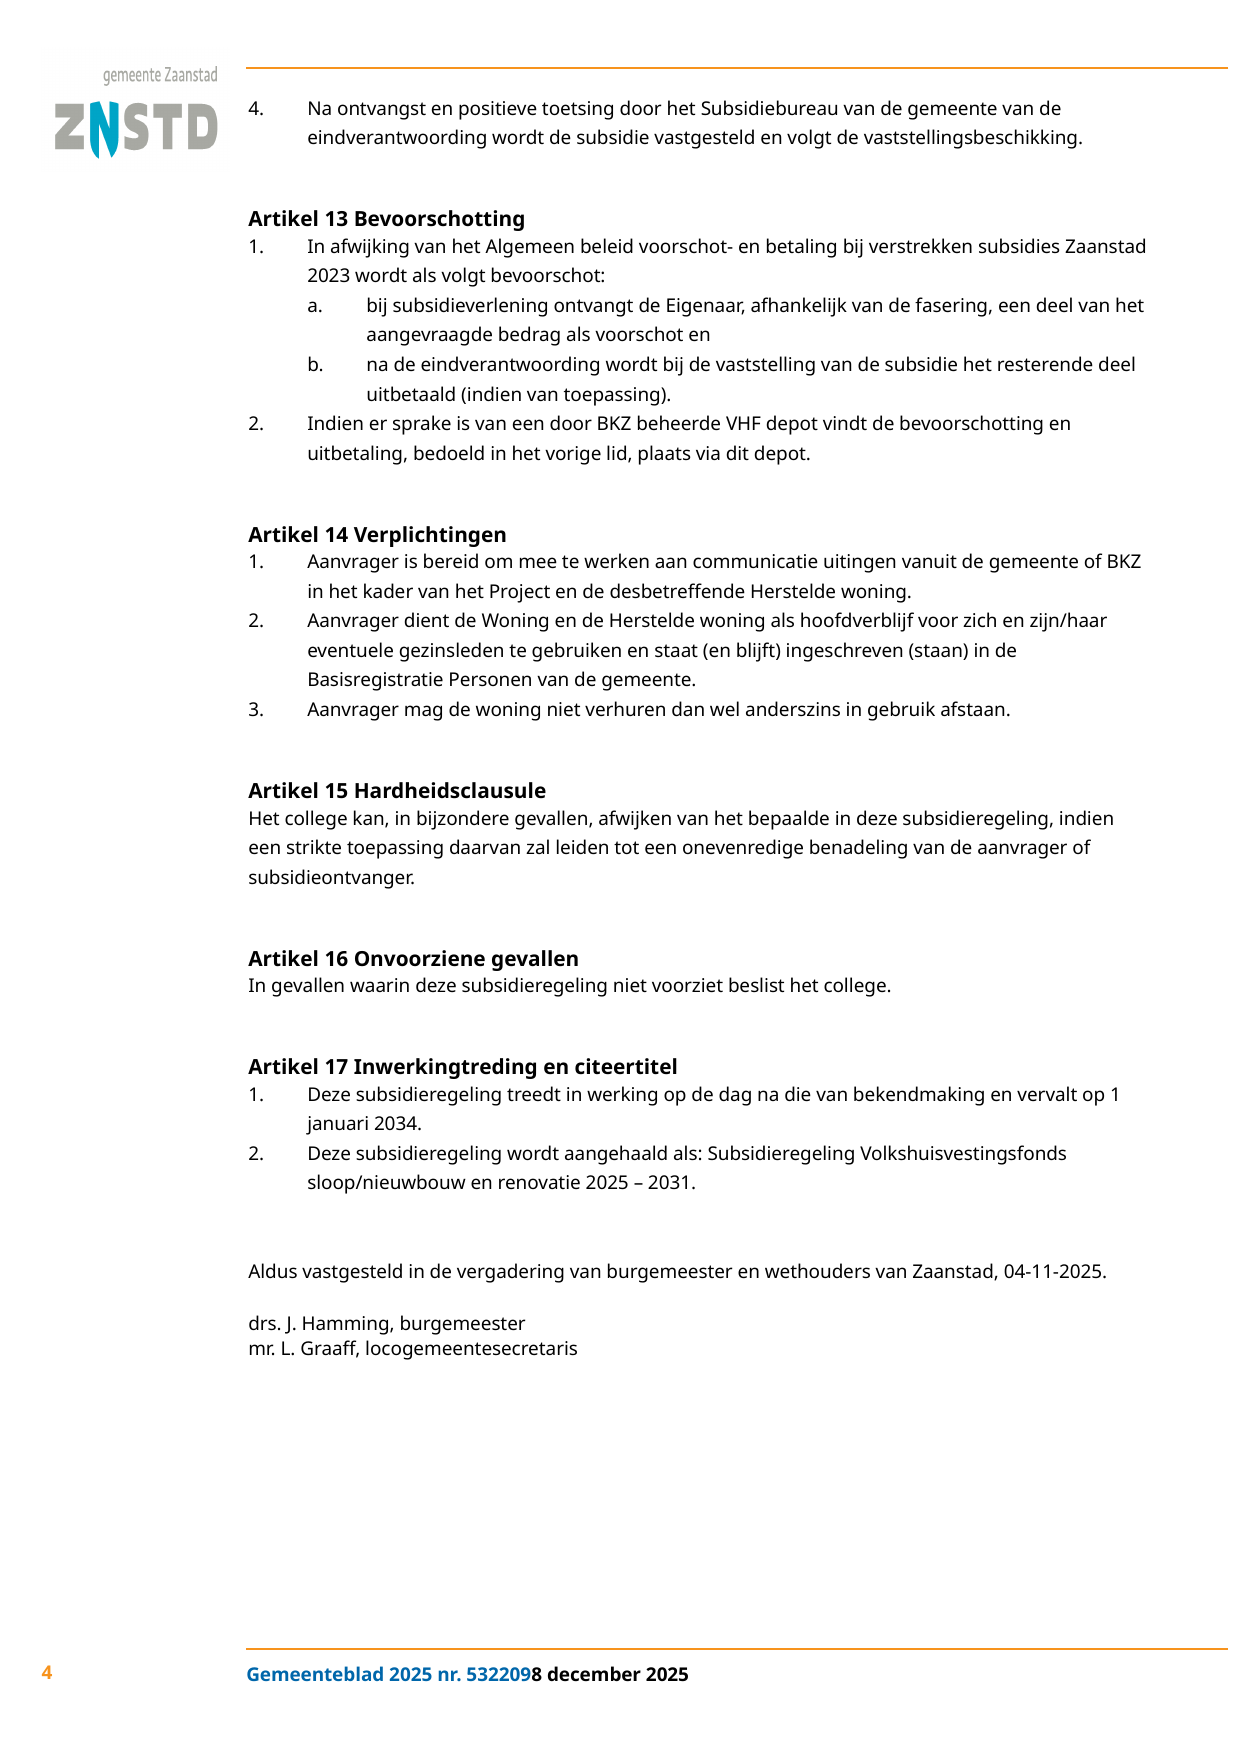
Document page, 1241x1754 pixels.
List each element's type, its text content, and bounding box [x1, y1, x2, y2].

text Aldus vastgesteld in de vergadering van burgemeester en wethouders van Zaanstad, 04-11-2025. [248, 1258, 1152, 1284]
text Artikel 13 Bevoorschotting [248, 204, 1152, 233]
list Aanvrager mag de woning niet verhuren dan wel anderszins in gebruik afstaan. [248, 696, 1152, 722]
list na de eindverantwoording wordt bij de vaststelling van de subsidie het resterende deel uitbetaald (indien van toepassing). [307, 351, 1152, 406]
text mr. L. Graaff, locogemeentesecretaris [248, 1335, 1152, 1361]
text In gevallen waarin deze subsidieregeling niet voorziet beslist het college. [248, 972, 1152, 998]
text Artikel 15 Hardheidsclausule [248, 776, 1152, 805]
text drs. J. Hamming, burgemeester [248, 1310, 1152, 1335]
list Indien er sprake is van een door BKZ beheerde VHF depot vindt de bevoorschotting en uitbetaling, bedoeld in het vorige lid, plaats via dit depot. [248, 410, 1152, 466]
list Aanvrager is bereid om mee te werken aan communicatie uitingen vanuit de gemeente of BKZ in het kader van het Project en de desbetreffende Herstelde woning. [248, 548, 1152, 604]
list bij subsidieverlening ontvangt de Eigenaar, afhankelijk van de fasering, een deel van het aangevraagde bedrag als voorschot en [307, 292, 1152, 347]
list Na ontvangst en positieve toetsing door het Subsidiebureau van de gemeente van de eindverantwoording wordt de subsidie vastgesteld en volgt de vaststellingsbeschikking. [248, 95, 1152, 150]
list In afwijking van het Algemeen beleid voorschot- en betaling bij verstrekken subsidies Zaanstad 2023 wordt als volgt bevoorschot: [248, 233, 1152, 288]
text Artikel 17 Inwerkingtreding en citeertitel [248, 1052, 1152, 1081]
text Artikel 16 Onvoorziene gevallen [248, 944, 1152, 972]
list Deze subsidieregeling treedt in werking op de dag na die van bekendmaking en vervalt op 1 januari 2034. [248, 1081, 1152, 1136]
list Deze subsidieregeling wordt aangehaald als: Subsidieregeling Volkshuisvestingsfonds sloop/nieuwbouw en renovatie 2025 – 2031. [248, 1140, 1152, 1195]
picture [41, 47, 231, 172]
list Aanvrager dient de Woning en de Herstelde woning als hoofdverblijf voor zich en zijn/haar eventuele gezinsleden te gebruiken en staat (en blijft) ingeschreven (staan) in de Basisregistratie Personen van de gemeente. [248, 607, 1152, 692]
text Artikel 14 Verplichtingen [248, 520, 1152, 548]
text Het college kan, in bijzondere gevallen, afwijken van het bepaalde in deze subsidieregeling, indien een strikte toepassing daarvan zal leiden tot een onevenredige benadeling van de aanvrager of subsidieontvanger. [248, 805, 1152, 889]
